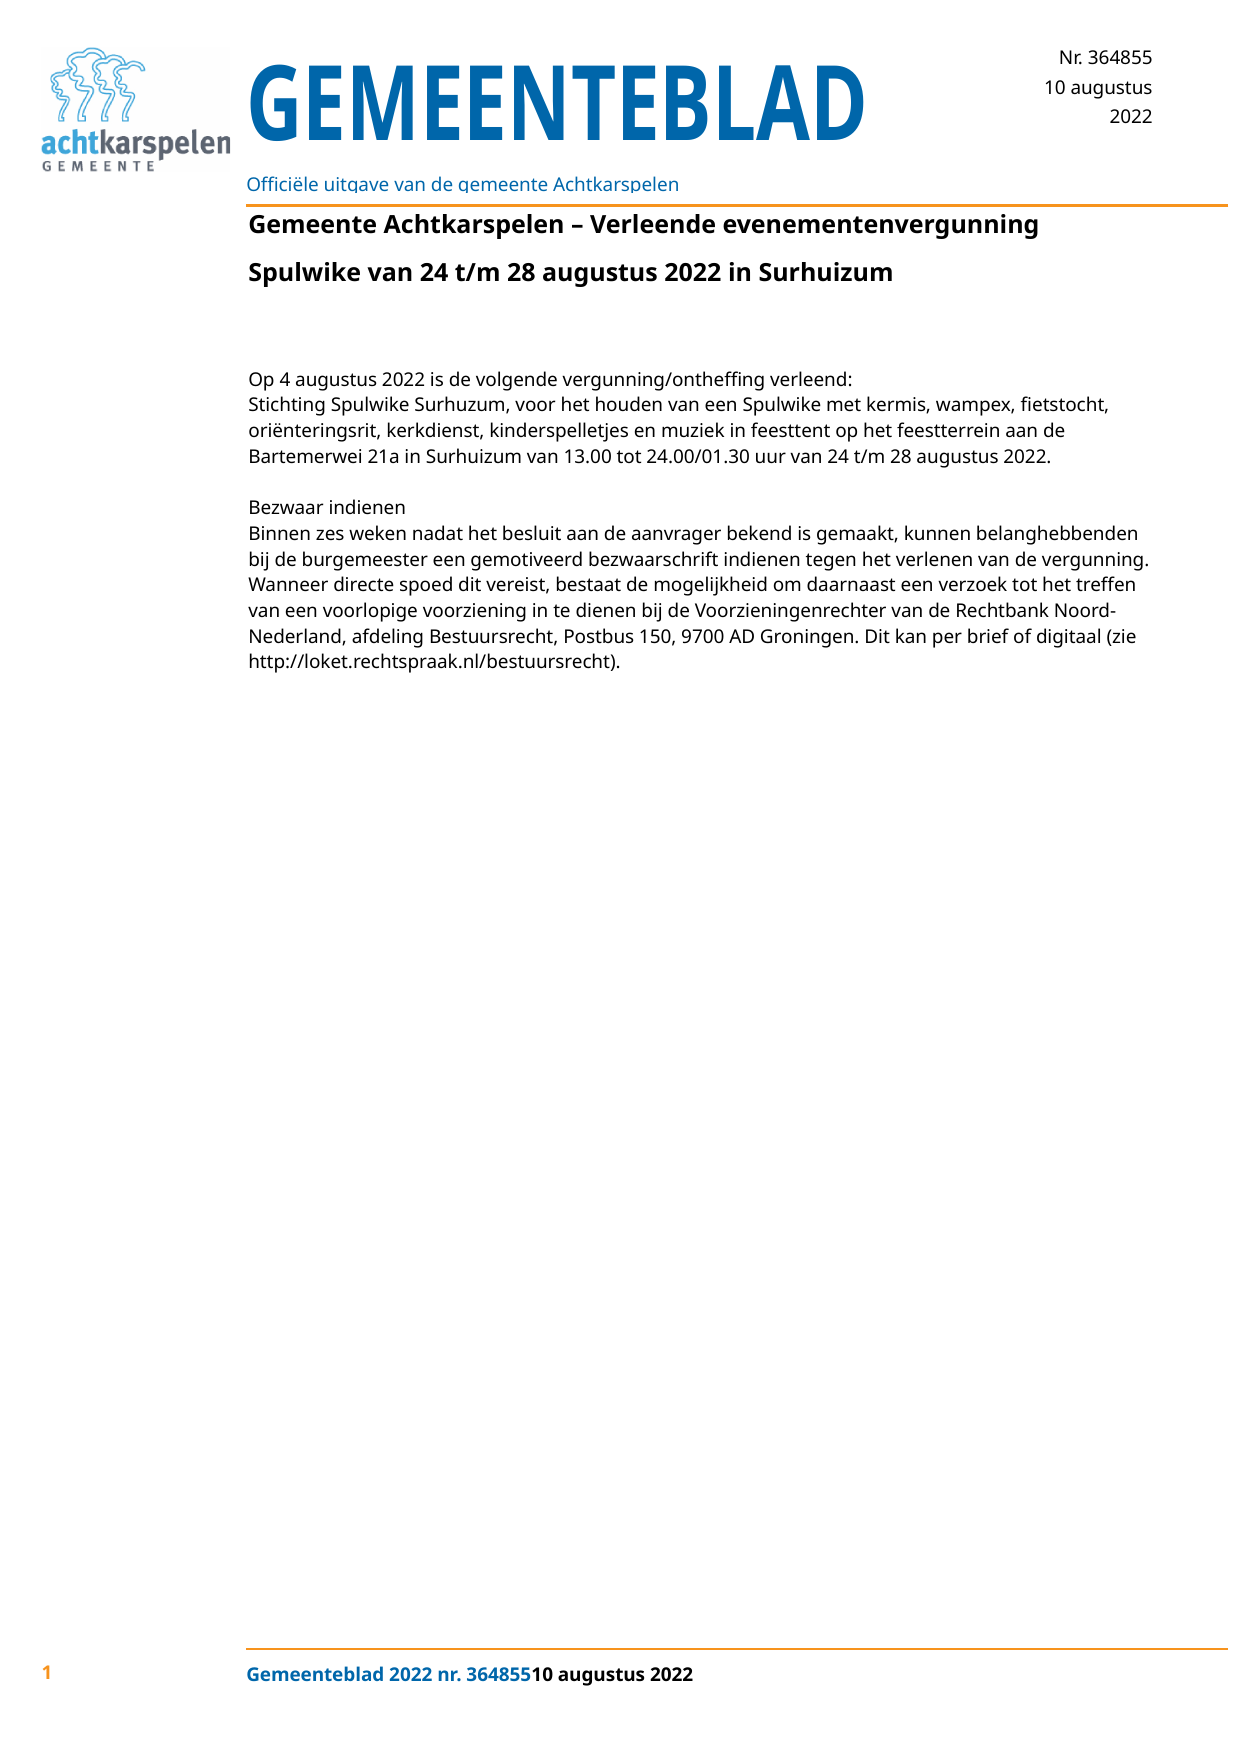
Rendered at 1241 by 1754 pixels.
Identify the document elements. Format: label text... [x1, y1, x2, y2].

text Op 4 augustus 2022 is de volgende vergunning/ontheffing verleend: [248, 366, 1152, 391]
text Binnen zes weken nadat het besluit aan de aanvrager bekend is gemaakt, kunnen belanghebbenden bij de burgemeester een gemotiveerd bezwaarschrift indienen tegen het verlenen van de vergunning. Wanneer directe spoed dit vereist, bestaat de mogelijkheid om daarnaast een verzoek tot het treffen van een voorlopige voorziening in te dienen bij de Voorzieningenrechter van de Rechtbank Noord-Nederland, afdeling Bestuursrecht, Postbus 150, 9700 AD Groningen. Dit kan per brief of digitaal (zie http://loket.rechtspraak.nl/bestuursrecht). [248, 520, 1152, 674]
picture [41, 47, 231, 172]
text Bezwaar indienen [248, 494, 1152, 520]
text Gemeente Achtkarspelen – Verleende evenementenvergunning Spulwike van 24 t/m 28 augustus 2022 in Surhuizum [248, 207, 1152, 288]
text Stichting Spulwike Surhuzum, voor het houden van een Spulwike met kermis, wampex, fietstocht, oriënteringsrit, kerkdienst, kinderspelletjes en muziek in feesttent op het feestterrein aan de Bartemerwei 21a in Surhuizum van 13.00 tot 24.00/01.30 uur van 24 t/m 28 augustus 2022. [248, 391, 1152, 469]
